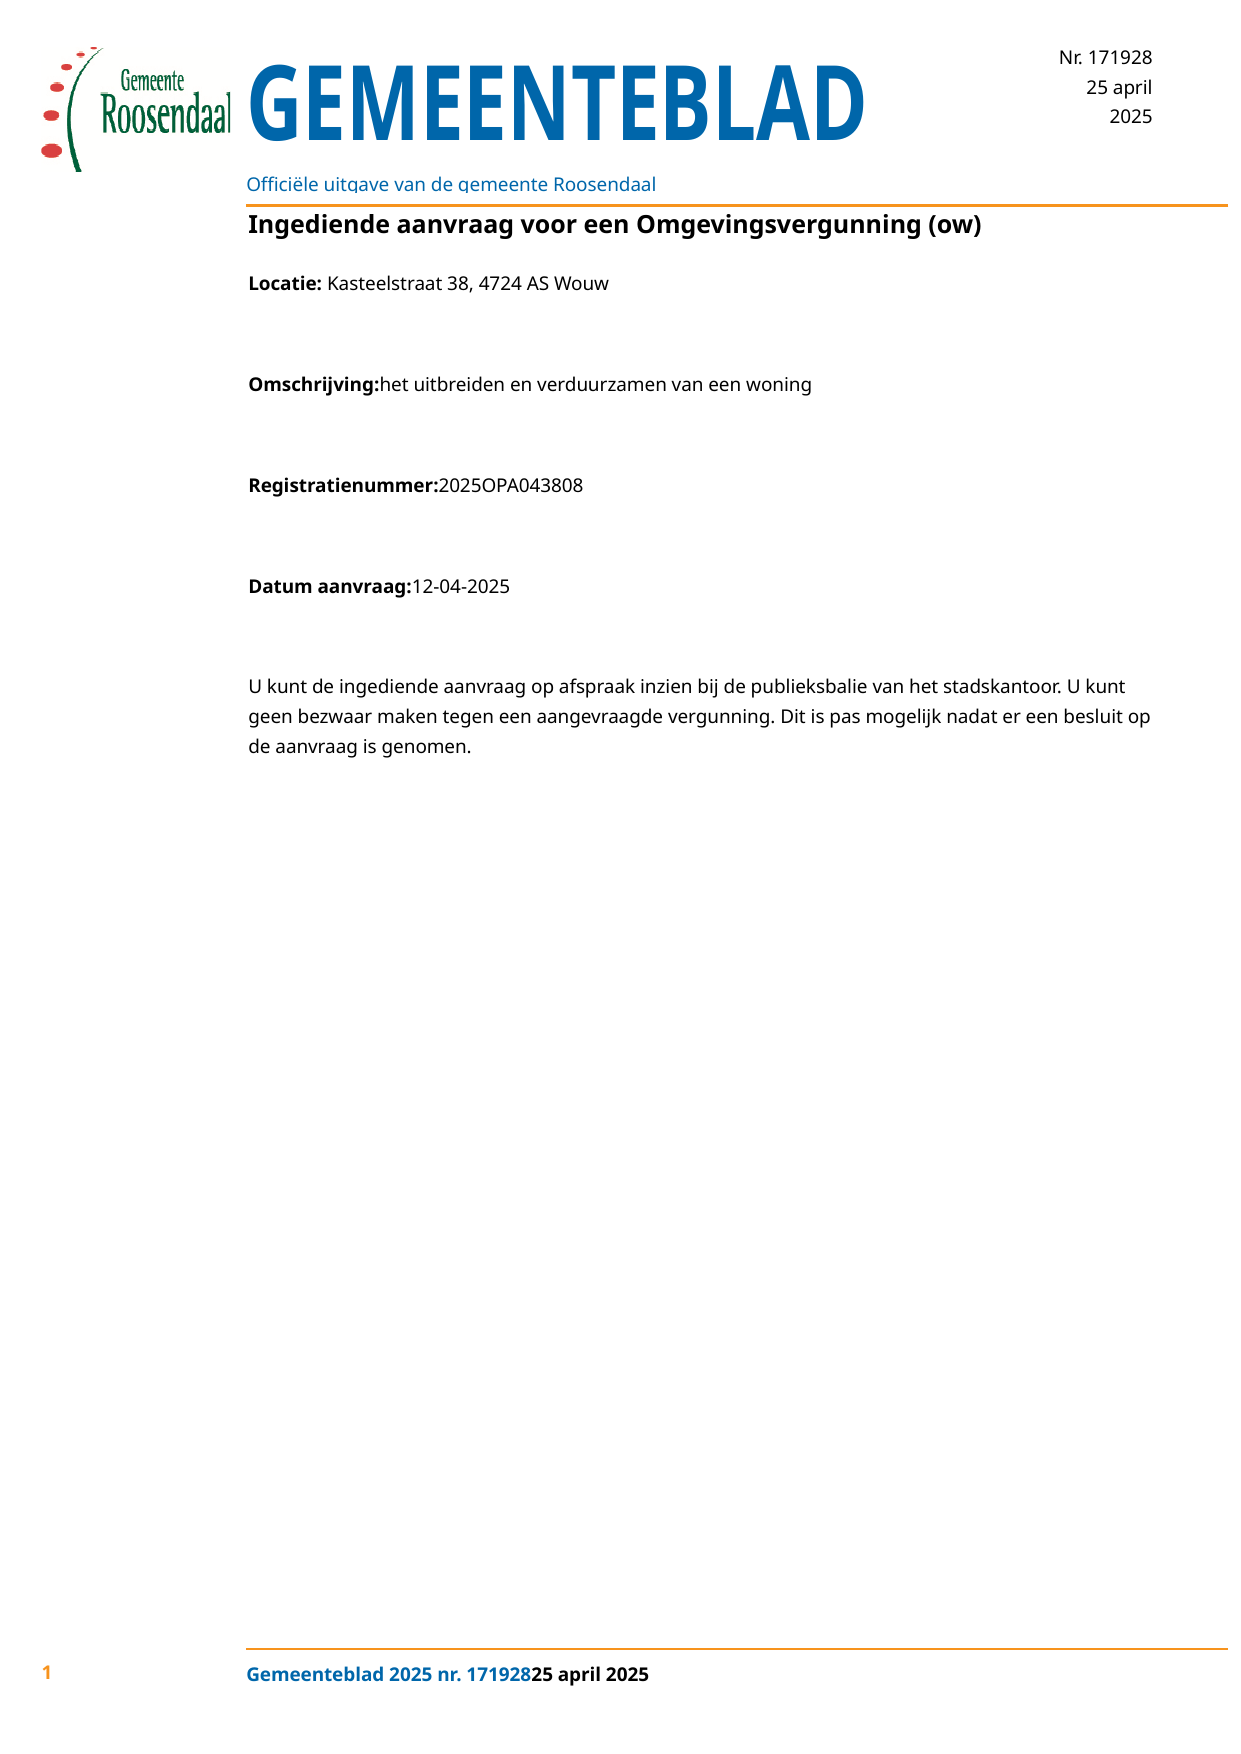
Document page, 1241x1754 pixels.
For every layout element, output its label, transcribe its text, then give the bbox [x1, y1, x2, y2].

picture [41, 47, 231, 172]
text Registratienummer:2025OPA043808 [248, 472, 1152, 498]
text U kunt de ingediende aanvraag op afspraak inzien bij de publieksbalie van het stadskantoor. U kunt geen bezwaar maken tegen een aangevraagde vergunning. Dit is pas mogelijk nadat er een besluit op de aanvraag is genomen. [248, 674, 1152, 758]
text Datum aanvraag:12-04-2025 [248, 573, 1152, 598]
text Locatie: Kasteelstraat 38, 4724 AS Wouw [248, 270, 1152, 296]
text Omschrijving:het uitbreiden en verduurzamen van een woning [248, 371, 1152, 397]
text Ingediende aanvraag voor een Omgevingsvergunning (ow) [248, 207, 1152, 241]
